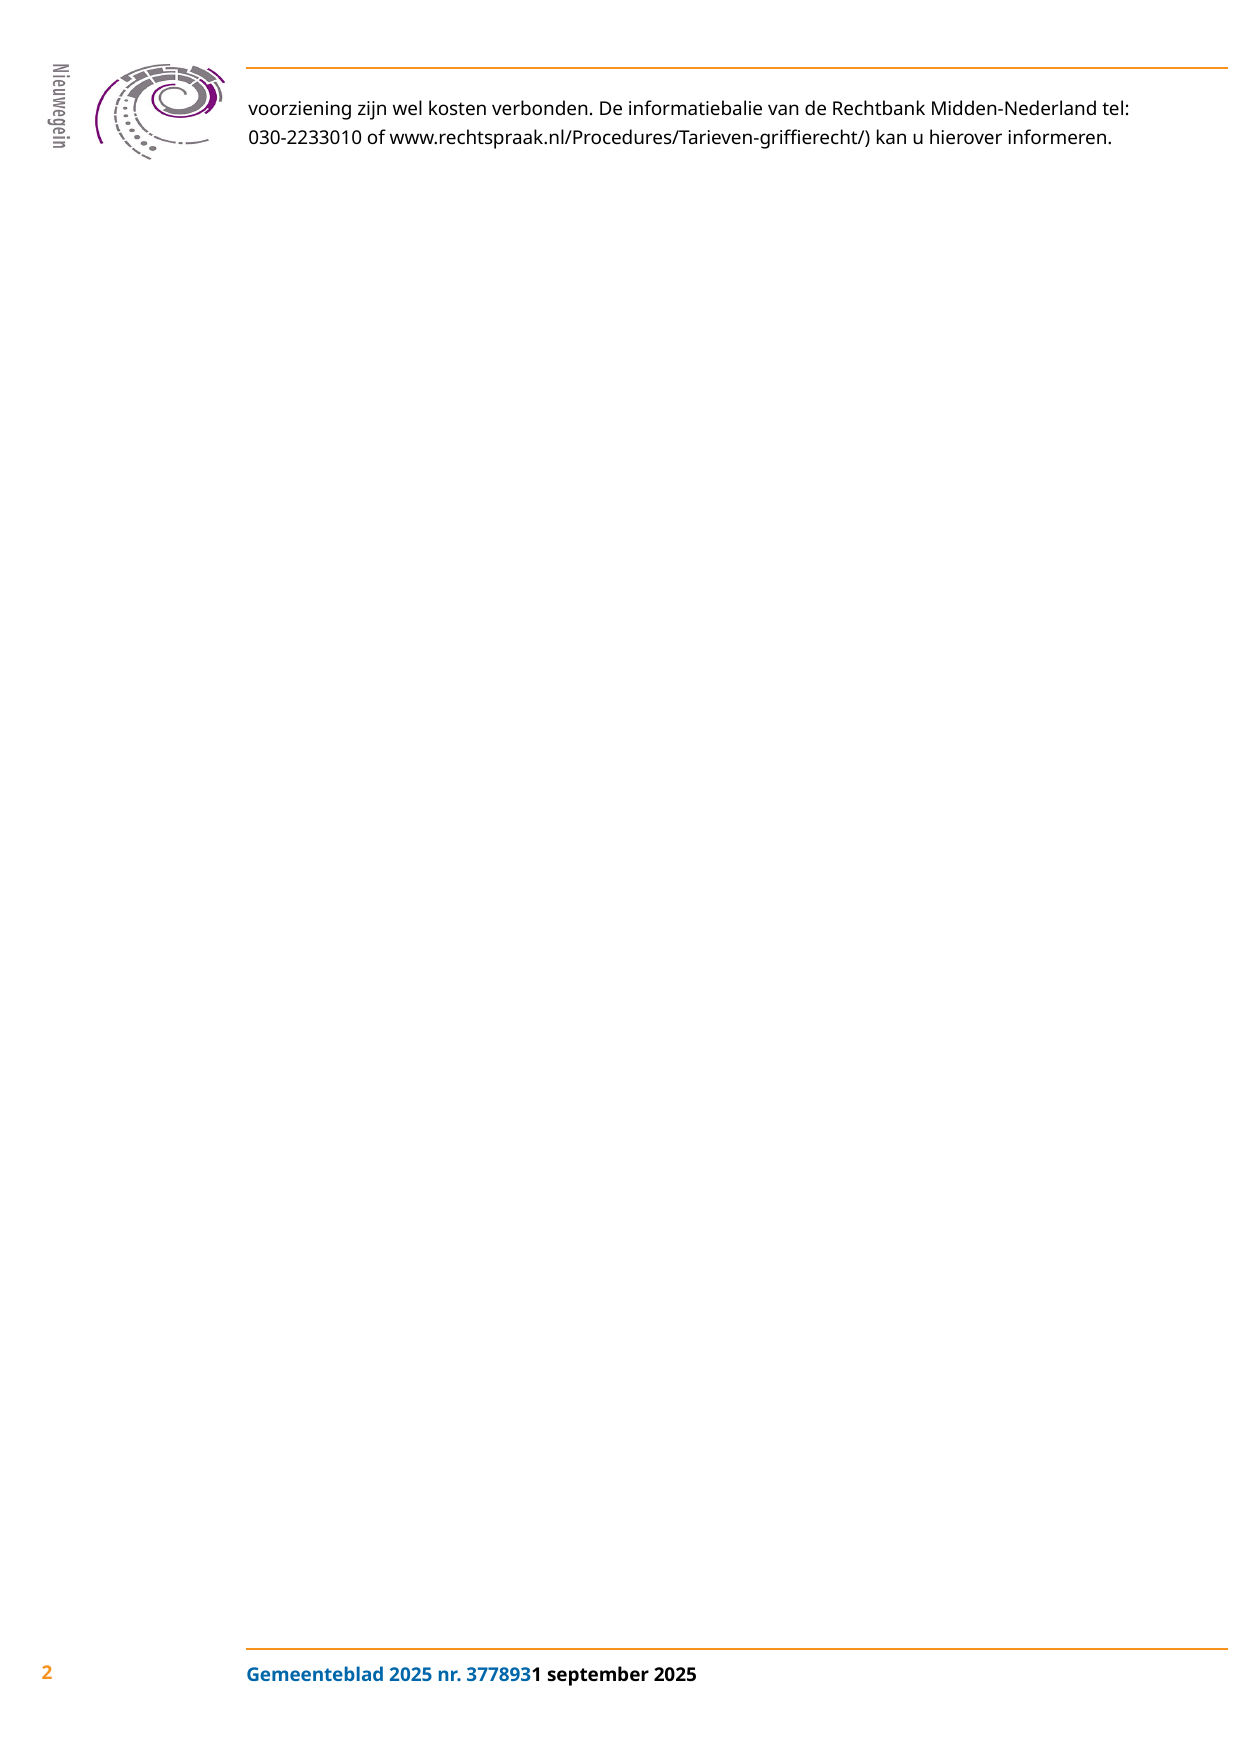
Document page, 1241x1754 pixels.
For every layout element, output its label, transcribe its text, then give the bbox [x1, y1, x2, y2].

text voorziening zijn wel kosten verbonden. De informatiebalie van de Rechtbank Midden-Nederland tel: 030-2233010 of www.rechtspraak.nl/Procedures/Tarieven-griffierecht/) kan u hierover informeren. [248, 95, 1152, 150]
picture [41, 47, 231, 172]
